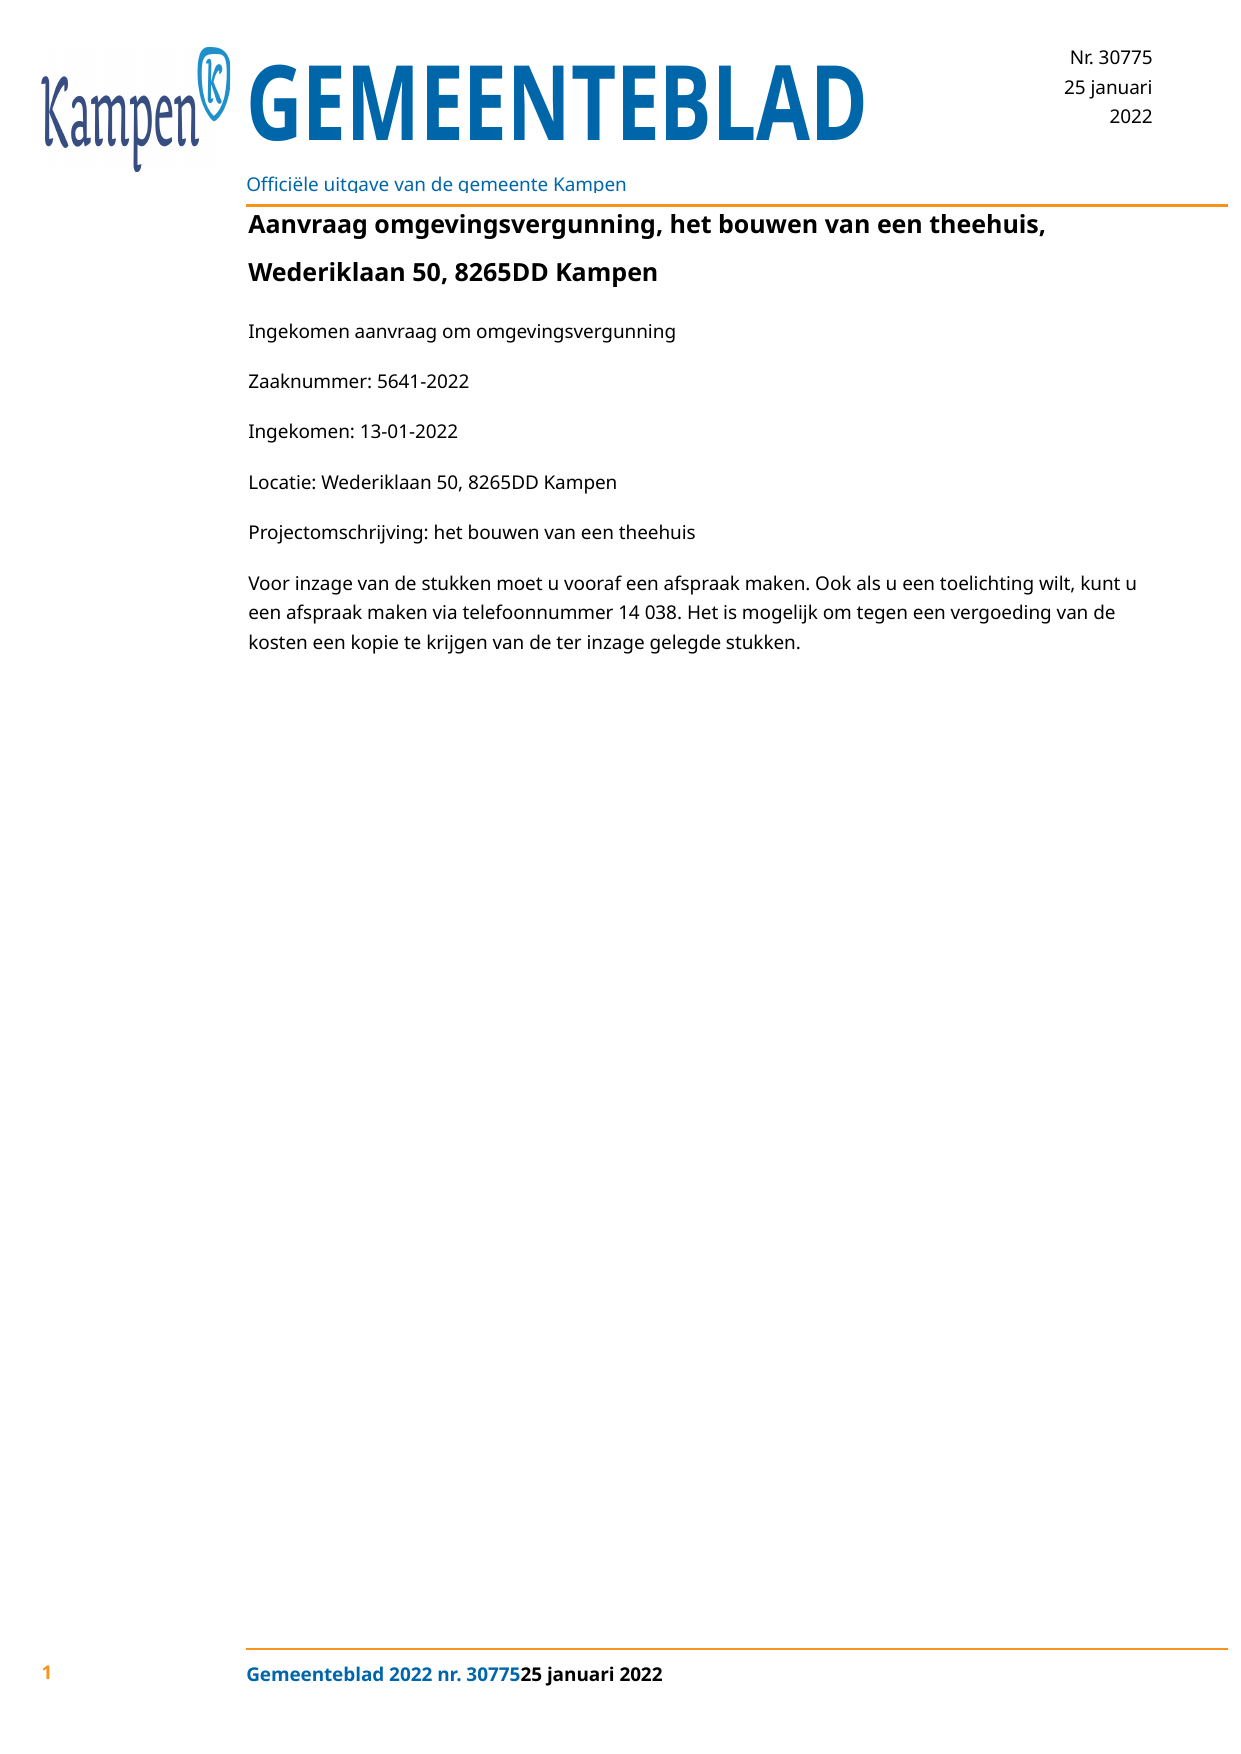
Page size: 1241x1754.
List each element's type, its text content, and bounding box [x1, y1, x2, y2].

text Ingekomen aanvraag om omgevingsvergunning [248, 318, 1152, 344]
text Aanvraag omgevingsvergunning, het bouwen van een theehuis, Wederiklaan 50, 8265DD Kampen [248, 207, 1152, 288]
picture [41, 47, 231, 172]
text Projectomschrijving: het bouwen van een theehuis [248, 519, 1152, 545]
text Locatie: Wederiklaan 50, 8265DD Kampen [248, 469, 1152, 495]
text Voor inzage van de stukken moet u vooraf een afspraak maken. Ook als u een toelichting wilt, kunt u een afspraak maken via telefoonnummer 14 038. Het is mogelijk om tegen een vergoeding van de kosten een kopie te krijgen van de ter inzage gelegde stukken. [248, 570, 1152, 655]
text Ingekomen: 13-01-2022 [248, 419, 1152, 444]
text Zaaknummer: 5641-2022 [248, 368, 1152, 394]
